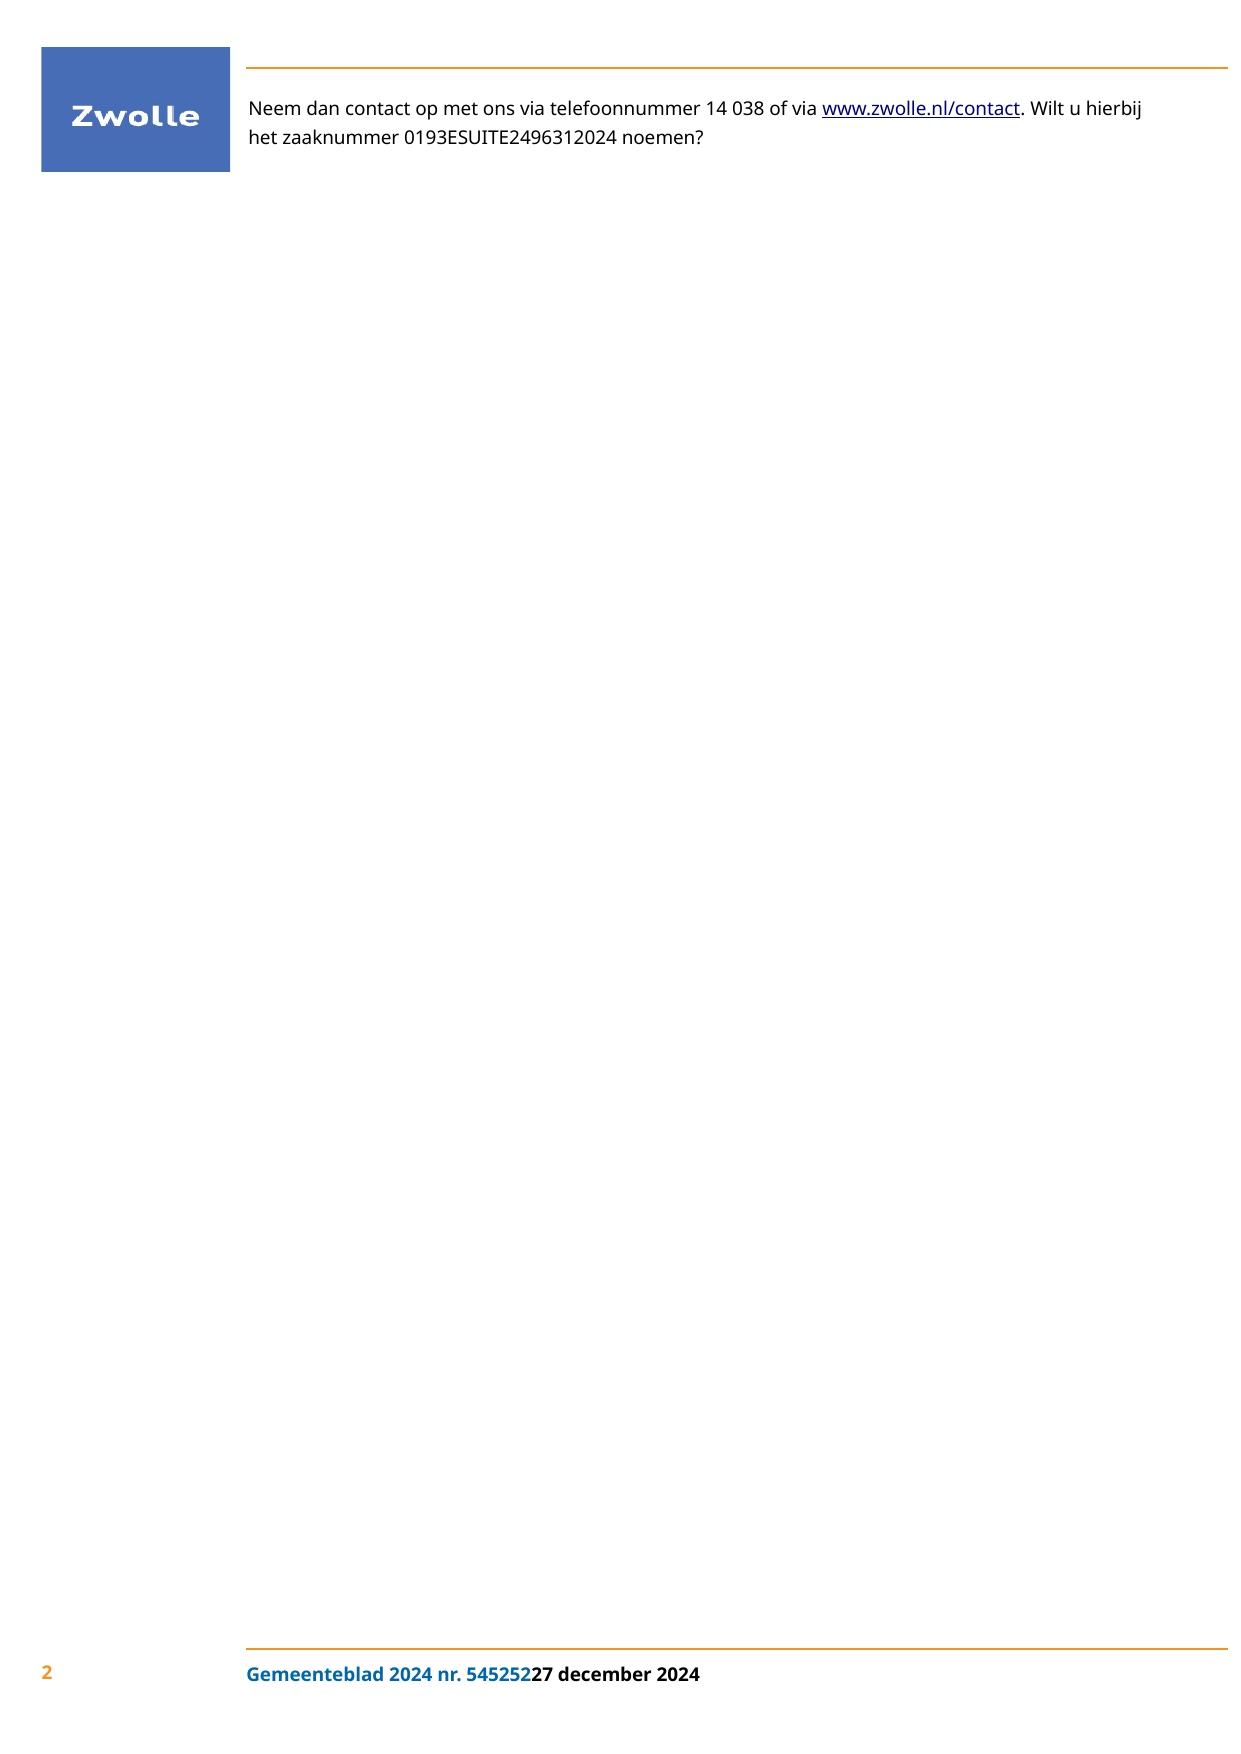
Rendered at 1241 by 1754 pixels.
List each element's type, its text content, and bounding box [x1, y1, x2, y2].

picture [41, 47, 231, 172]
text Neem dan contact op met ons via telefoonnummer 14 038 of via www.zwolle.nl/contact. Wilt u hierbij het zaaknummer 0193ESUITE2496312024 noemen? [248, 95, 1152, 150]
